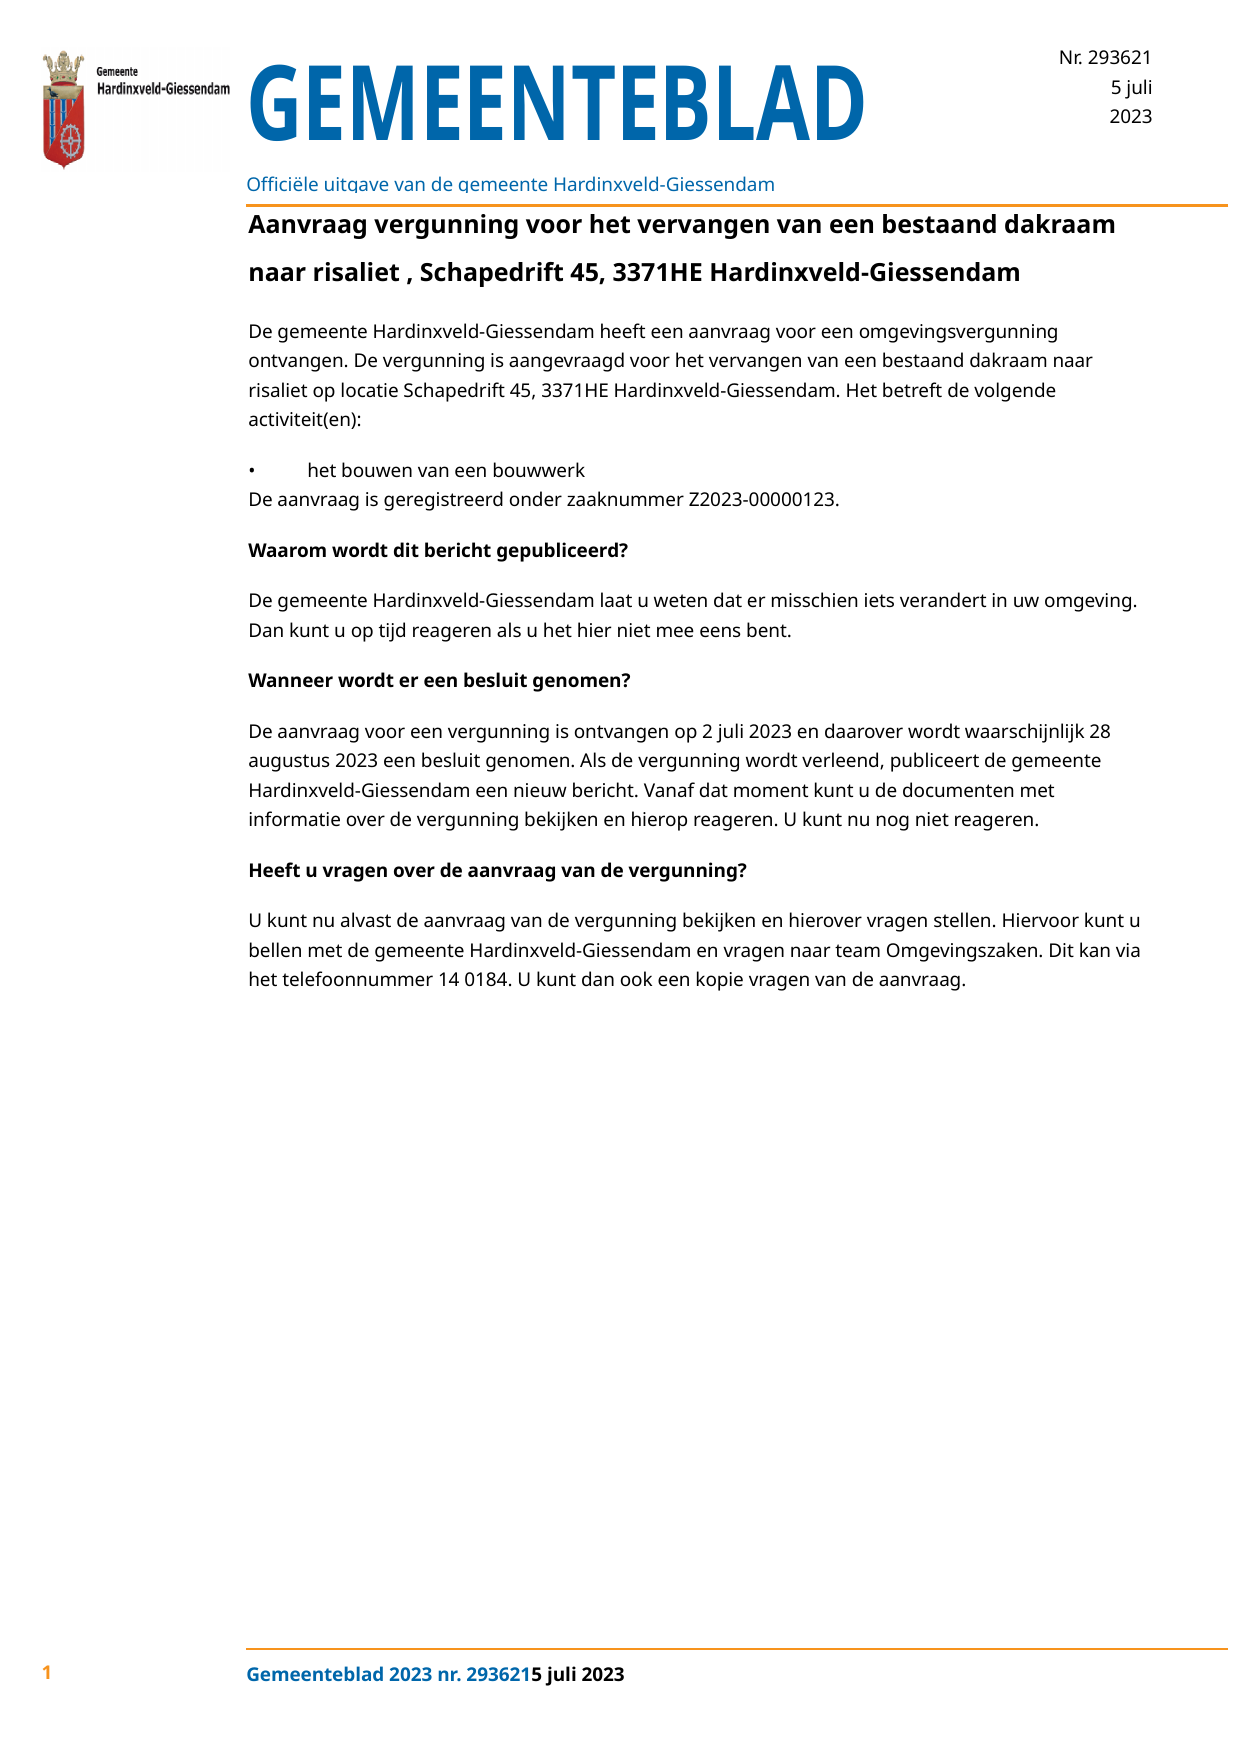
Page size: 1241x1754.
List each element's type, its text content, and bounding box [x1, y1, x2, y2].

text De gemeente Hardinxveld-Giessendam laat u weten dat er misschien iets verandert in uw omgeving. Dan kunt u op tijd reageren als u het hier niet mee eens bent. [248, 587, 1152, 643]
text De aanvraag is geregistreerd onder zaaknummer Z2023-00000123. [248, 487, 1152, 512]
picture [41, 47, 231, 172]
text Heeft u vragen over de aanvraag van de vergunning? [248, 857, 1152, 883]
text Aanvraag vergunning voor het vervangen van een bestaand dakraam naar risaliet , Schapedrift 45, 3371HE Hardinxveld-Giessendam [248, 207, 1152, 288]
text Waarom wordt dit bericht gepubliceerd? [248, 537, 1152, 563]
text Wanneer wordt er een besluit genomen? [248, 667, 1152, 693]
text U kunt nu alvast de aanvraag van de vergunning bekijken en hierover vragen stellen. Hiervoor kunt u bellen met de gemeente Hardinxveld-Giessendam en vragen naar team Omgevingszaken. Dit kan via het telefoonnummer 14 0184. U kunt dan ook een kopie vragen van de aanvraag. [248, 907, 1152, 992]
list het bouwen van een bouwwerk [248, 457, 1152, 483]
text De gemeente Hardinxveld-Giessendam heeft een aanvraag voor een omgevingsvergunning ontvangen. De vergunning is aangevraagd voor het vervangen van een bestaand dakraam naar risaliet op locatie Schapedrift 45, 3371HE Hardinxveld-Giessendam. Het betreft de volgende activiteit(en): [248, 318, 1152, 432]
text De aanvraag voor een vergunning is ontvangen op 2 juli 2023 en daarover wordt waarschijnlijk 28 augustus 2023 een besluit genomen. Als de vergunning wordt verleend, publiceert de gemeente Hardinxveld-Giessendam een nieuw bericht. Vanaf dat moment kunt u de documenten met informatie over de vergunning bekijken en hierop reageren. U kunt nu nog niet reageren. [248, 718, 1152, 832]
